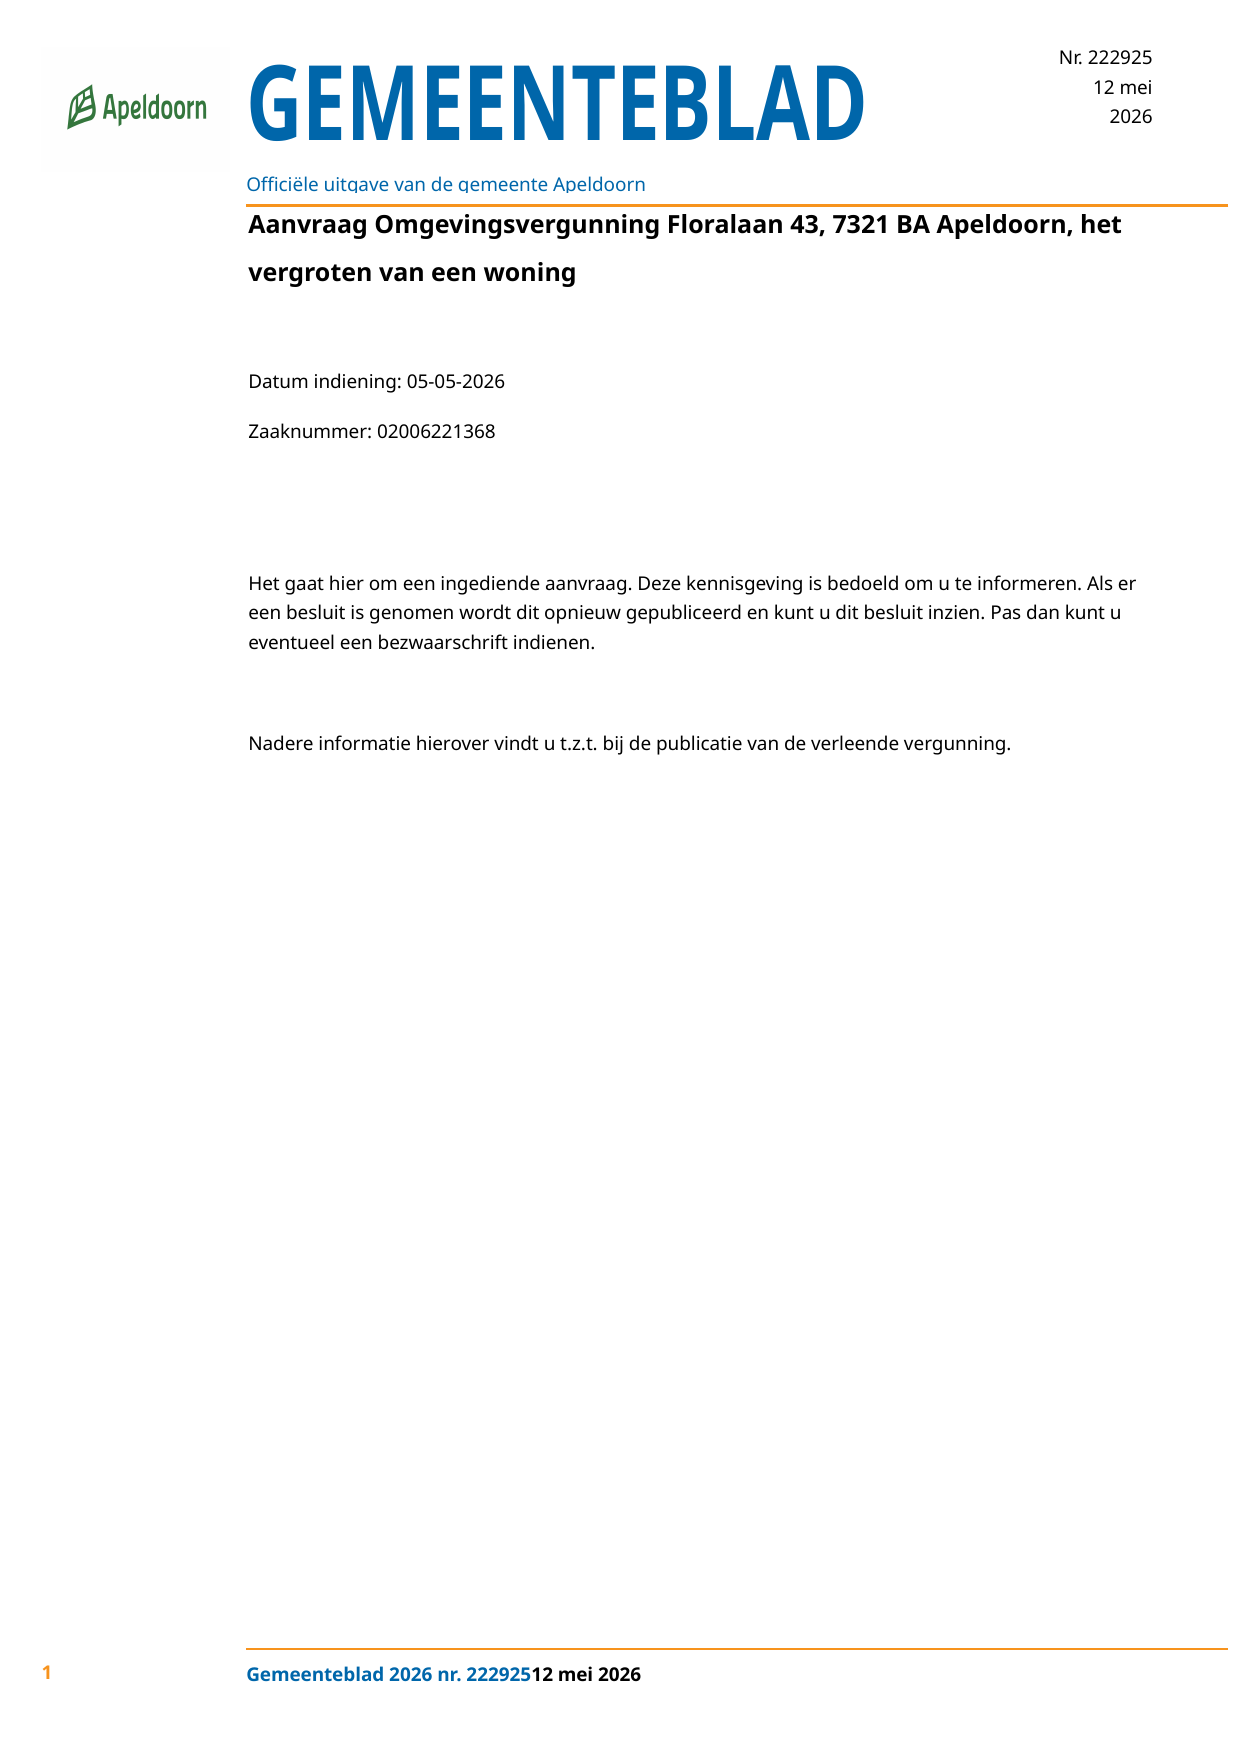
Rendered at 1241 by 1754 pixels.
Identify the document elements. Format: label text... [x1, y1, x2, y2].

text Nadere informatie hierover vindt u t.z.t. bij de publicatie van de verleende vergunning. [248, 730, 1152, 756]
text Aanvraag Omgevingsvergunning Floralaan 43, 7321 BA Apeldoorn, het vergroten van een woning [248, 207, 1152, 288]
text Datum indiening: 05-05-2026 [248, 368, 1152, 394]
text Het gaat hier om een ingediende aanvraag. Deze kennisgeving is bedoeld om u te informeren. Als er een besluit is genomen wordt dit opnieuw gepubliceerd en kunt u dit besluit inzien. Pas dan kunt u eventueel een bezwaarschrift indienen. [248, 570, 1152, 655]
text Zaaknummer: 02006221368 [248, 419, 1152, 444]
picture [41, 47, 231, 172]
